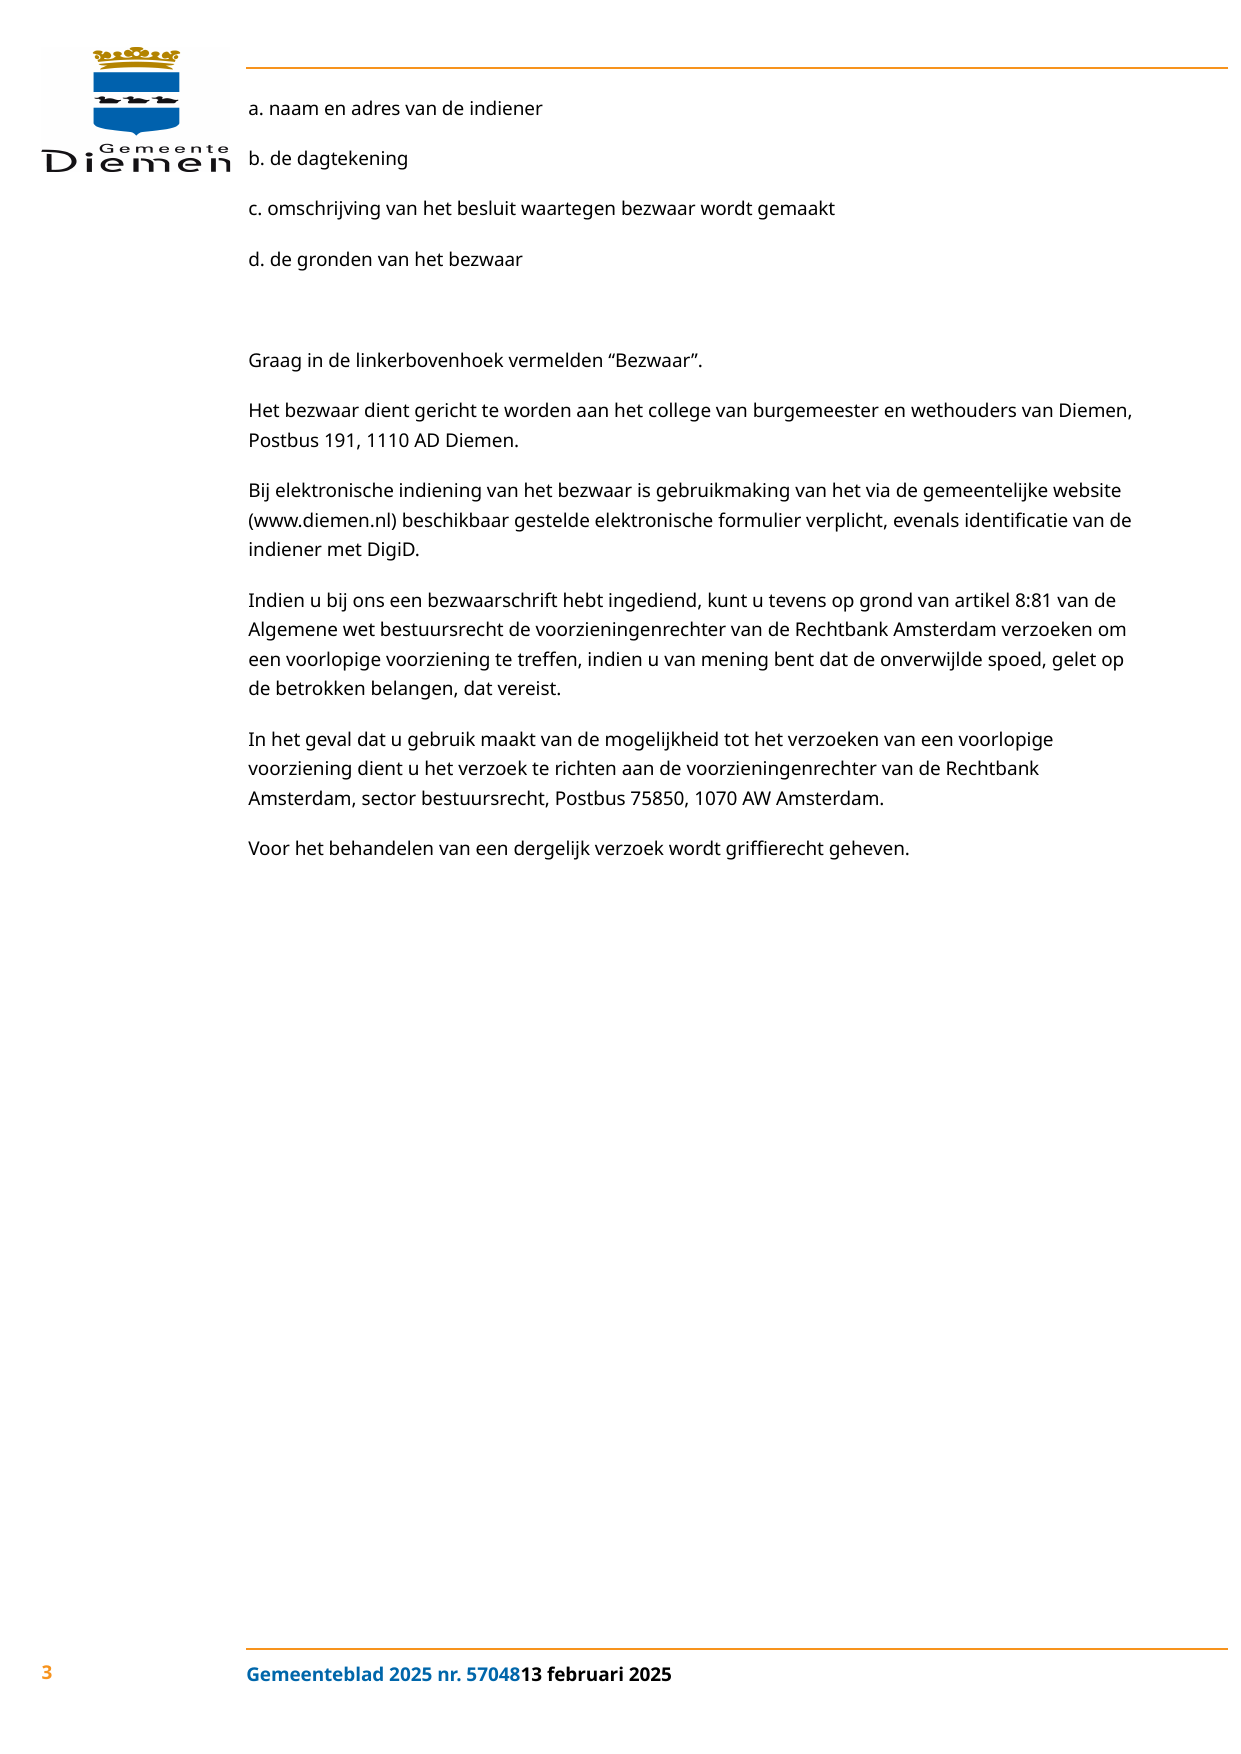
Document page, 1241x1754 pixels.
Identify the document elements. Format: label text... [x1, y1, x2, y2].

picture [41, 47, 231, 172]
text a. naam en adres van de indiener [248, 95, 1152, 121]
text b. de dagtekening [248, 145, 1152, 171]
text Voor het behandelen van een dergelijk verzoek wordt griffierecht geheven. [248, 836, 1152, 861]
text In het geval dat u gebruik maakt van de mogelijkheid tot het verzoeken van een voorlopige voorziening dient u het verzoek te richten aan de voorzieningenrechter van de Rechtbank Amsterdam, sector bestuursrecht, Postbus 75850, 1070 AW Amsterdam. [248, 726, 1152, 811]
text Bij elektronische indiening van het bezwaar is gebruikmaking van het via de gemeentelijke website (www.diemen.nl) beschikbaar gestelde elektronische formulier verplicht, evenals identificatie van de indiener met DigiD. [248, 477, 1152, 562]
text c. omschrijving van het besluit waartegen bezwaar wordt gemaakt [248, 196, 1152, 221]
text Indien u bij ons een bezwaarschrift hebt ingediend, kunt u tevens op grond van artikel 8:81 van de Algemene wet bestuursrecht de voorzieningenrechter van de Rechtbank Amsterdam verzoeken om een voorlopige voorziening te treffen, indien u van mening bent dat de onverwijlde spoed, gelet op de betrokken belangen, dat vereist. [248, 587, 1152, 701]
text Het bezwaar dient gericht te worden aan het college van burgemeester en wethouders van Diemen, Postbus 191, 1110 AD Diemen. [248, 397, 1152, 453]
text Graag in de linkerbovenhoek vermelden “Bezwaar”. [248, 347, 1152, 373]
text d. de gronden van het bezwaar [248, 246, 1152, 272]
